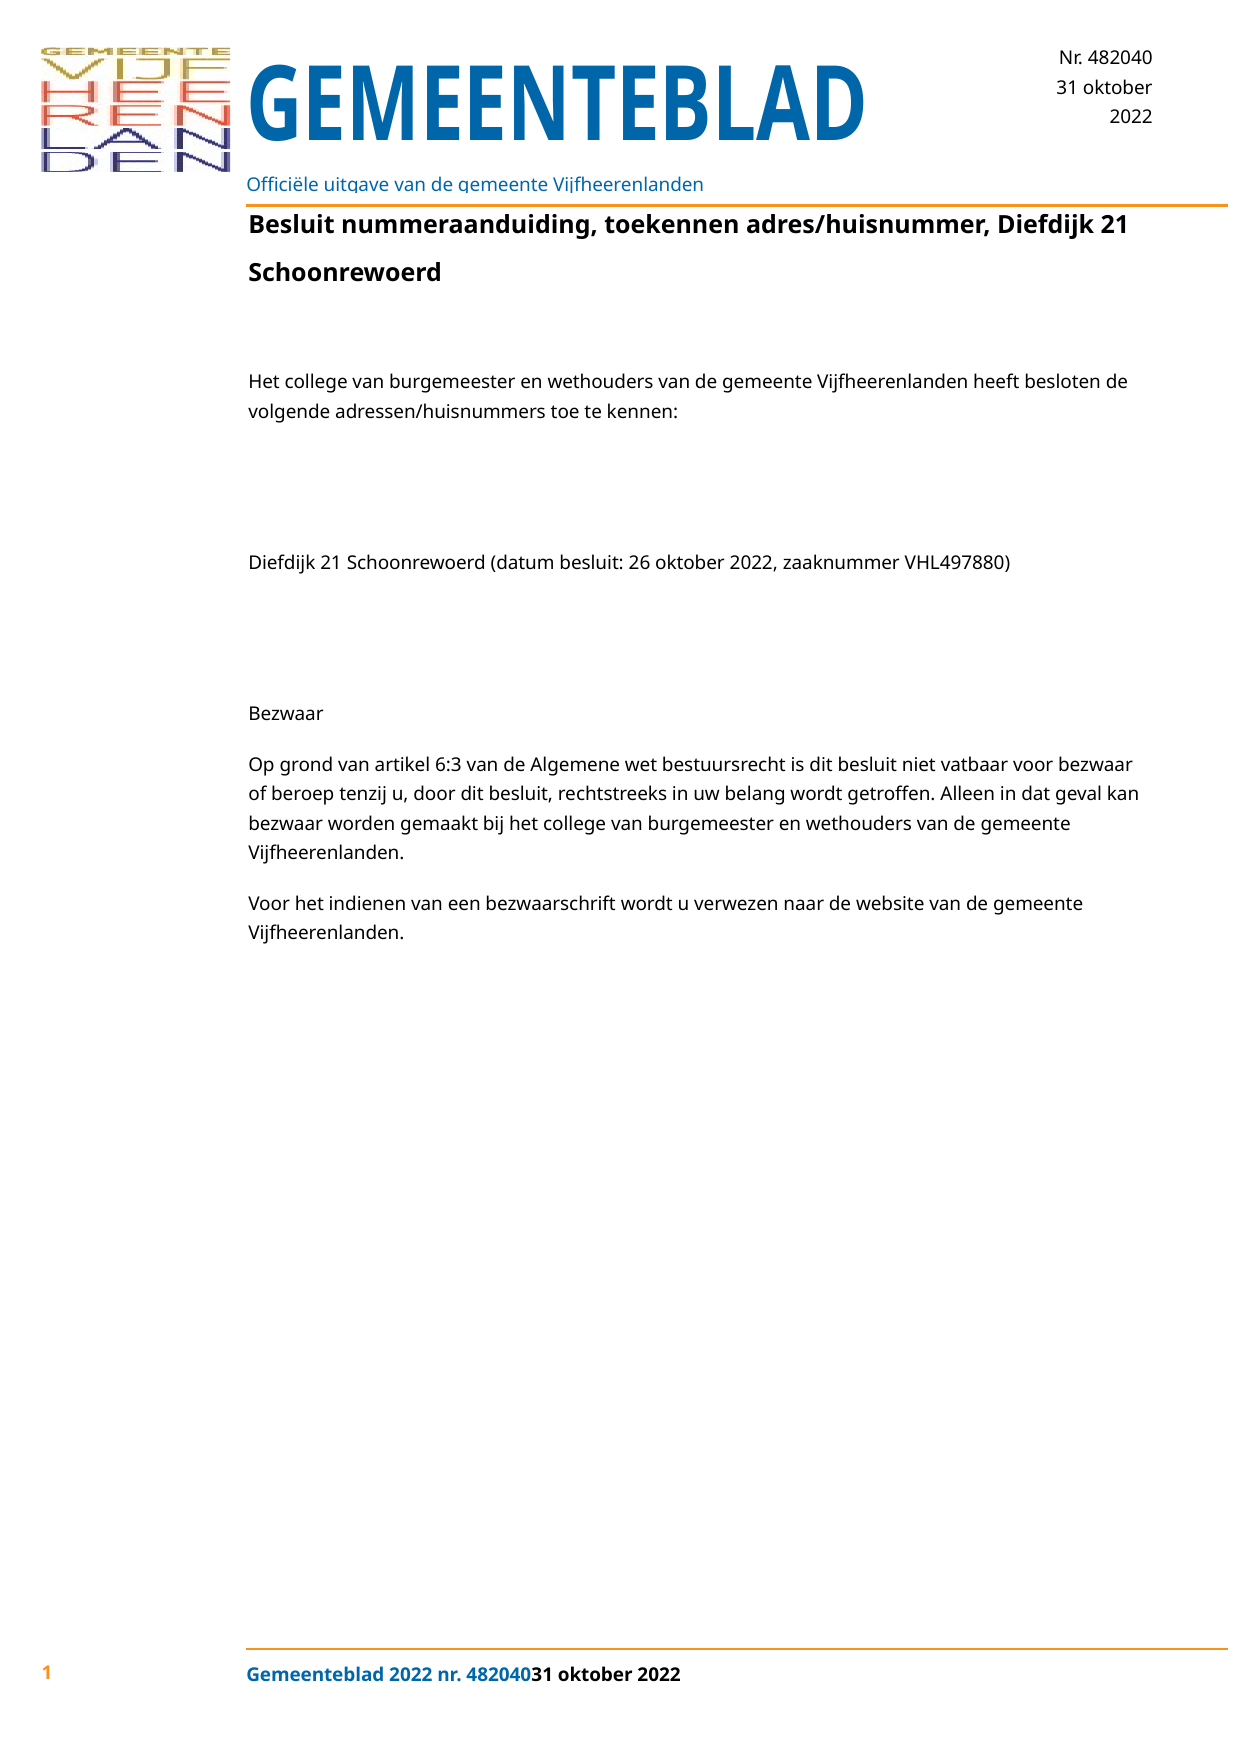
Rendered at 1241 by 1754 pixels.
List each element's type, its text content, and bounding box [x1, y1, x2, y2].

text Voor het indienen van een bezwaarschrift wordt u verwezen naar de website van de gemeente Vijfheerenlanden. [248, 890, 1152, 945]
picture [41, 47, 231, 172]
text Diefdijk 21 Schoonrewoerd (datum besluit: 26 oktober 2022, zaaknummer VHL497880) [248, 549, 1152, 575]
text Op grond van artikel 6:3 van de Algemene wet bestuursrecht is dit besluit niet vatbaar voor bezwaar of beroep tenzij u, door dit besluit, rechtstreeks in uw belang wordt getroffen. Alleen in dat geval kan bezwaar worden gemaakt bij het college van burgemeester en wethouders van de gemeente Vijfheerenlanden. [248, 751, 1152, 865]
text Besluit nummeraanduiding, toekennen adres/huisnummer, Diefdijk 21 Schoonrewoerd [248, 207, 1152, 288]
text Het college van burgemeester en wethouders van de gemeente Vijfheerenlanden heeft besloten de volgende adressen/huisnummers toe te kennen: [248, 368, 1152, 424]
text Bezwaar [248, 700, 1152, 726]
